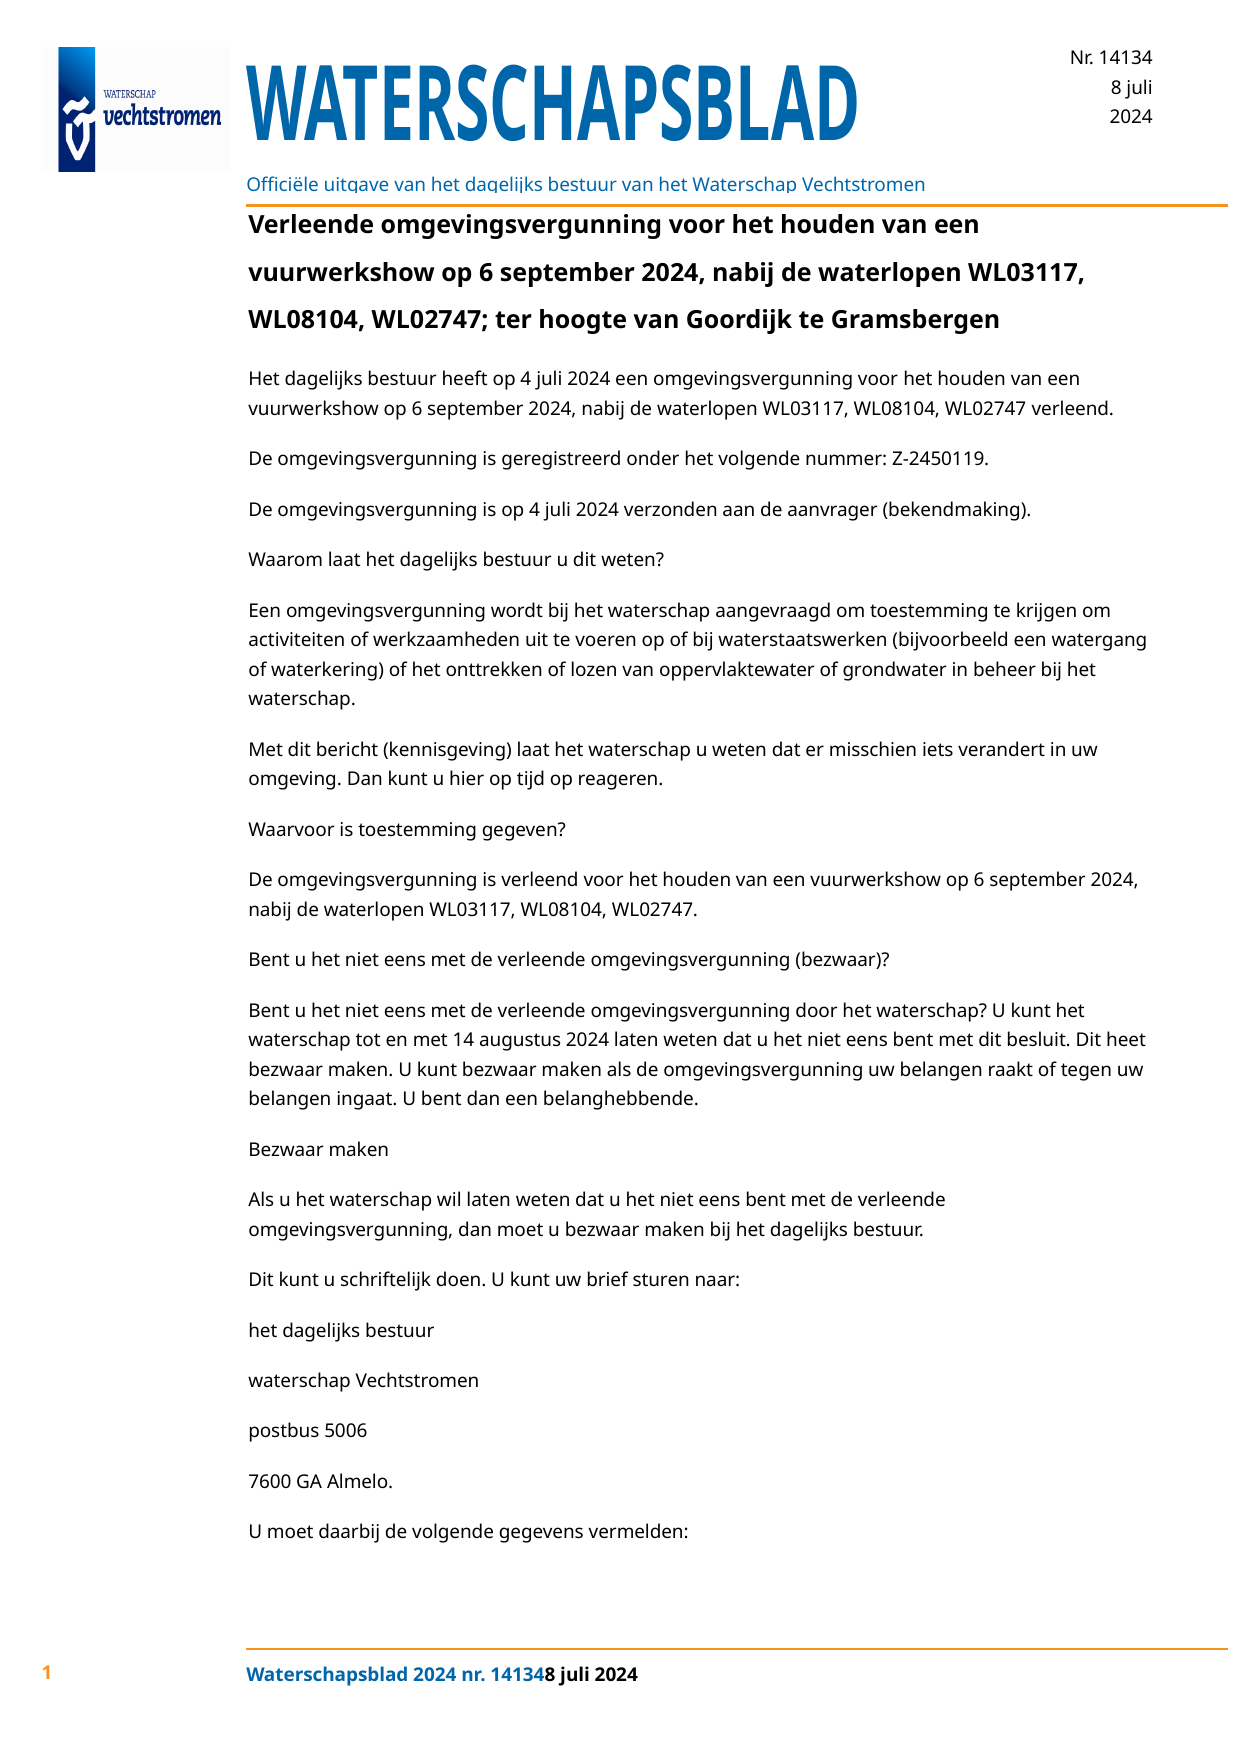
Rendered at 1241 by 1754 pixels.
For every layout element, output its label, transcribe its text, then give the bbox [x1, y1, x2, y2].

text Waarom laat het dagelijks bestuur u dit weten? [248, 546, 1152, 572]
text De omgevingsvergunning is verleend voor het houden van een vuurwerkshow op 6 september 2024, nabij de waterlopen WL03117, WL08104, WL02747. [248, 866, 1152, 922]
text De omgevingsvergunning is geregistreerd onder het volgende nummer: Z-2450119. [248, 446, 1152, 471]
text waterschap Vechtstromen [248, 1367, 1152, 1393]
text U moet daarbij de volgende gegevens vermelden: [248, 1518, 1152, 1544]
text Waarvoor is toestemming gegeven? [248, 816, 1152, 842]
text Met dit bericht (kennisgeving) laat het waterschap u weten dat er misschien iets verandert in uw omgeving. Dan kunt u hier op tijd op reageren. [248, 736, 1152, 791]
text Bent u het niet eens met de verleende omgevingsvergunning (bezwaar)? [248, 946, 1152, 972]
text Een omgevingsvergunning wordt bij het waterschap aangevraagd om toestemming te krijgen om activiteiten of werkzaamheden uit te voeren op of bij waterstaatswerken (bijvoorbeeld een watergang of waterkering) of het onttrekken of lozen van oppervlaktewater of grondwater in beheer bij het waterschap. [248, 597, 1152, 711]
picture [41, 47, 231, 172]
text Bent u het niet eens met de verleende omgevingsvergunning door het waterschap? U kunt het waterschap tot en met 14 augustus 2024 laten weten dat u het niet eens bent met dit besluit. Dit heet bezwaar maken. U kunt bezwaar maken als de omgevingsvergunning uw belangen raakt of tegen uw belangen ingaat. U bent dan een belanghebbende. [248, 997, 1152, 1111]
text 7600 GA Almelo. [248, 1468, 1152, 1494]
text postbus 5006 [248, 1418, 1152, 1443]
text Dit kunt u schriftelijk doen. U kunt uw brief sturen naar: [248, 1266, 1152, 1292]
text het dagelijks bestuur [248, 1317, 1152, 1342]
text Verleende omgevingsvergunning voor het houden van een vuurwerkshow op 6 september 2024, nabij de waterlopen WL03117, WL08104, WL02747; ter hoogte van Goordijk te Gramsbergen [248, 207, 1152, 336]
text Als u het waterschap wil laten weten dat u het niet eens bent met de verleende omgevingsvergunning, dan moet u bezwaar maken bij het dagelijks bestuur. [248, 1186, 1152, 1242]
text Bezwaar maken [248, 1136, 1152, 1162]
text De omgevingsvergunning is op 4 juli 2024 verzonden aan de aanvrager (bekendmaking). [248, 496, 1152, 522]
text Het dagelijks bestuur heeft op 4 juli 2024 een omgevingsvergunning voor het houden van een vuurwerkshow op 6 september 2024, nabij de waterlopen WL03117, WL08104, WL02747 verleend. [248, 366, 1152, 421]
